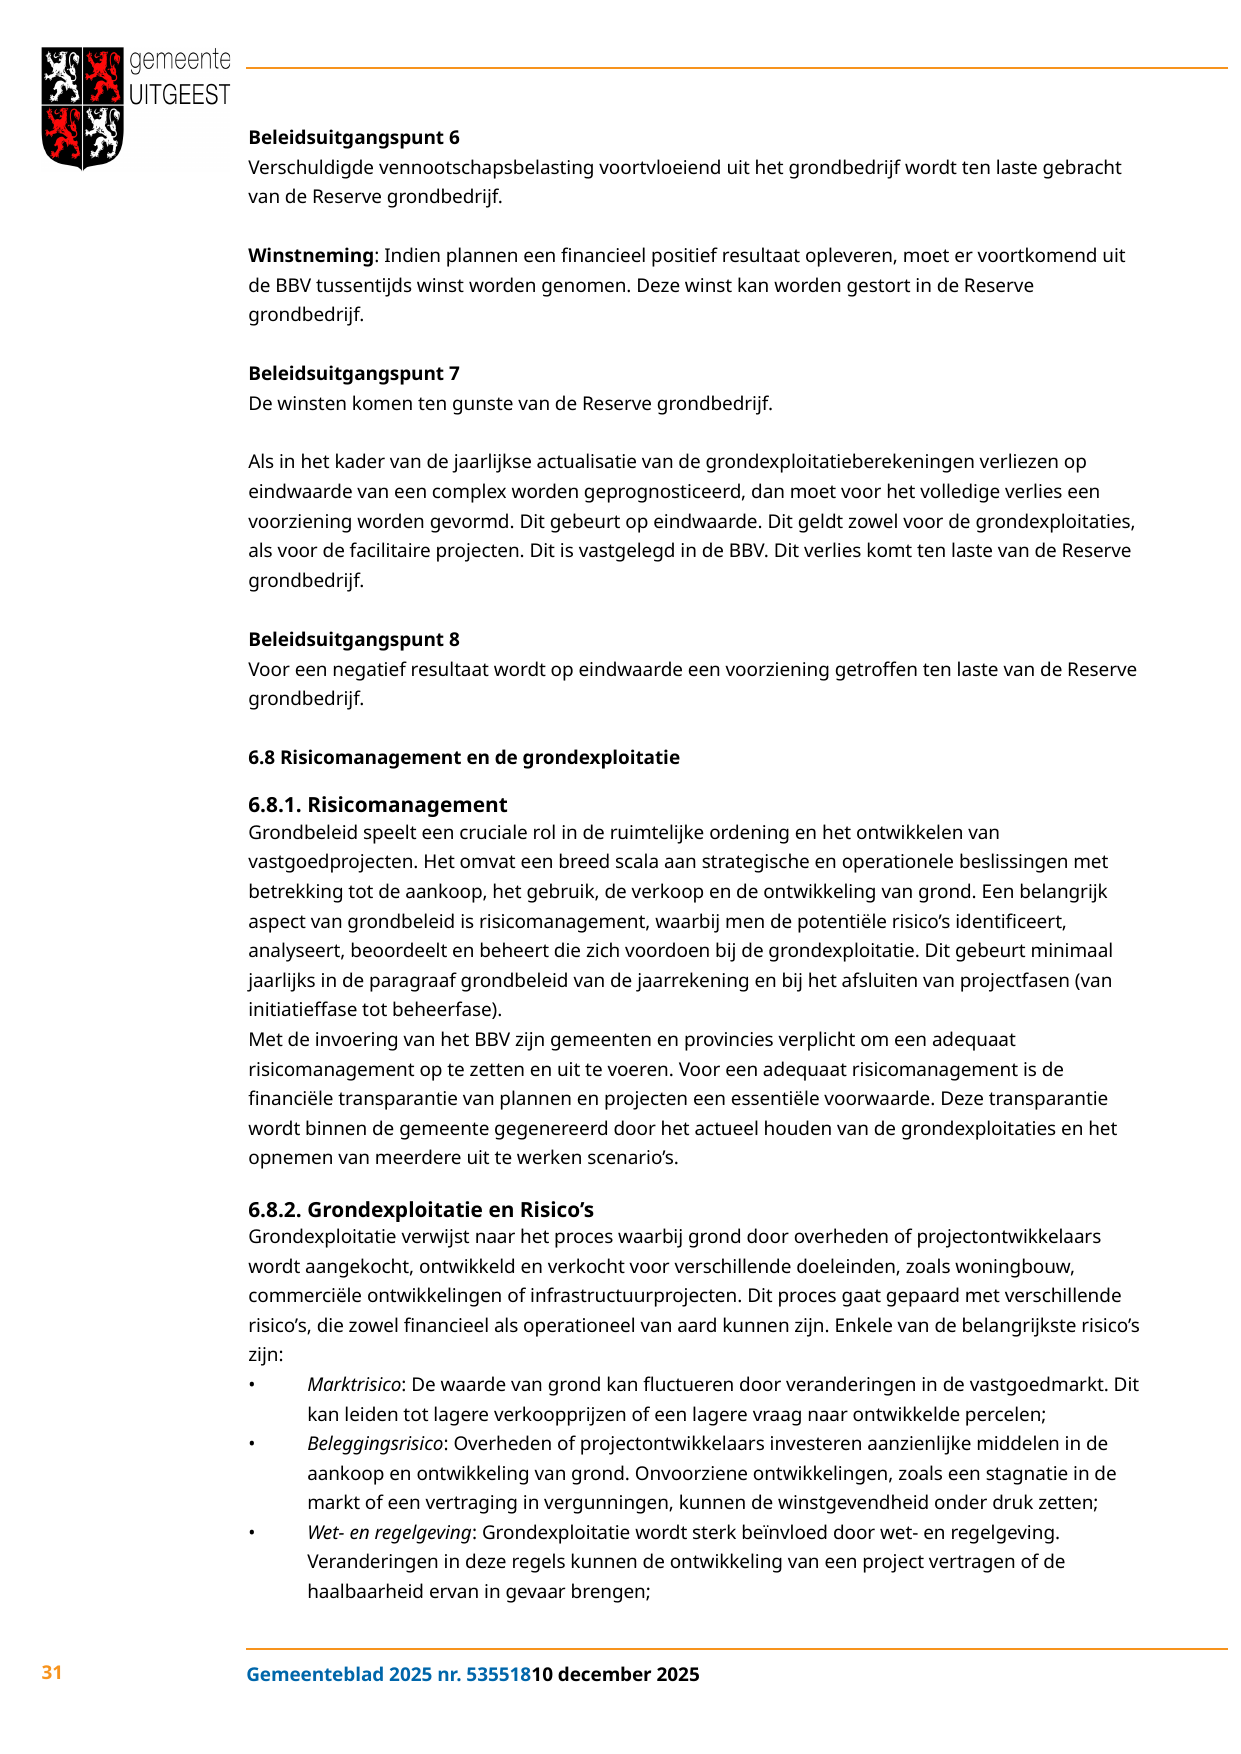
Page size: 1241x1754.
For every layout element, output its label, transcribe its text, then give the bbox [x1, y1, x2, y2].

table_header Beleidsuitgangspunt 8 Voor een negatief resultaat wordt op eindwaarde een voorziening getroffen ten laste van de Reserve grondbedrijf. [248, 626, 1152, 711]
table_header Beleidsuitgangspunt 7 De winsten komen ten gunste van de Reserve grondbedrijf. [248, 361, 1152, 416]
text Met de invoering van het BBV zijn gemeenten en provincies verplicht om een adequaat risicomanagement op te zetten en uit te voeren. Voor een adequaat risicomanagement is de financiële transparantie van plannen en projecten een essentiële voorwaarde. Deze transparantie wordt binnen de gemeente gegenereerd door het actueel houden van de grondexploitaties en het opnemen van meerdere uit te werken scenario’s. [248, 1026, 1152, 1170]
text Grondexploitatie verwijst naar het proces waarbij grond door overheden of projectontwikkelaars wordt aangekocht, ontwikkeld en verkocht voor verschillende doeleinden, zoals woningbouw, commerciële ontwikkelingen of infrastructuurprojecten. Dit proces gaat gepaard met verschillende risico’s, die zowel financieel als operationeel van aard kunnen zijn. Enkele van de belangrijkste risico’s zijn: [248, 1223, 1152, 1367]
text 6.8 Risicomanagement en de grondexploitatie [248, 744, 1152, 770]
text Grondbeleid speelt een cruciale rol in de ruimtelijke ordening en het ontwikkelen van vastgoedprojecten. Het omvat een breed scala aan strategische en operationele beslissingen met betrekking tot de aankoop, het gebruik, de verkoop en de ontwikkeling van grond. Een belangrijk aspect van grondbeleid is risicomanagement, waarbij men de potentiële risico’s identificeert, analyseert, beoordeelt en beheert die zich voordoen bij de grondexploitatie. Dit gebeurt minimaal jaarlijks in de paragraaf grondbeleid van de jaarrekening en bij het afsluiten van projectfasen (van initiatieffase tot beheerfase). [248, 819, 1152, 1022]
list Wet- en regelgeving: Grondexploitatie wordt sterk beïnvloed door wet- en regelgeving. Veranderingen in deze regels kunnen de ontwikkeling van een project vertragen of de haalbaarheid ervan in gevaar brengen; [248, 1519, 1152, 1604]
text 6.8.1. Risicomanagement [248, 791, 1152, 819]
text 6.8.2. Grondexploitatie en Risico’s [248, 1195, 1152, 1223]
list Beleggingsrisico: Overheden of projectontwikkelaars investeren aanzienlijke middelen in de aankoop en ontwikkeling van grond. Onvoorziene ontwikkelingen, zoals een stagnatie in de markt of een vertraging in vergunningen, kunnen de winstgevendheid onder druk zetten; [248, 1430, 1152, 1515]
text Als in het kader van de jaarlijkse actualisatie van de grondexploitatieberekeningen verliezen op eindwaarde van een complex worden geprognosticeerd, dan moet voor het volledige verlies een voorziening worden gevormd. Dit gebeurt op eindwaarde. Dit geldt zowel voor de grondexploitaties, als voor de facilitaire projecten. Dit is vastgelegd in de BBV. Dit verlies komt ten laste van de Reserve grondbedrijf. [248, 449, 1152, 593]
picture [41, 47, 231, 172]
text Winstneming: Indien plannen een financieel positief resultaat opleveren, moet er voortkomend uit de BBV tussentijds winst worden genomen. Deze winst kan worden gestort in de Reserve grondbedrijf. [248, 242, 1152, 327]
list Marktrisico: De waarde van grond kan fluctueren door veranderingen in de vastgoedmarkt. Dit kan leiden tot lagere verkoopprijzen of een lagere vraag naar ontwikkelde percelen; [248, 1371, 1152, 1427]
table_header Beleidsuitgangspunt 6 Verschuldigde vennootschapsbelasting voortvloeiend uit het grondbedrijf wordt ten laste gebracht van de Reserve grondbedrijf. [248, 125, 1152, 209]
